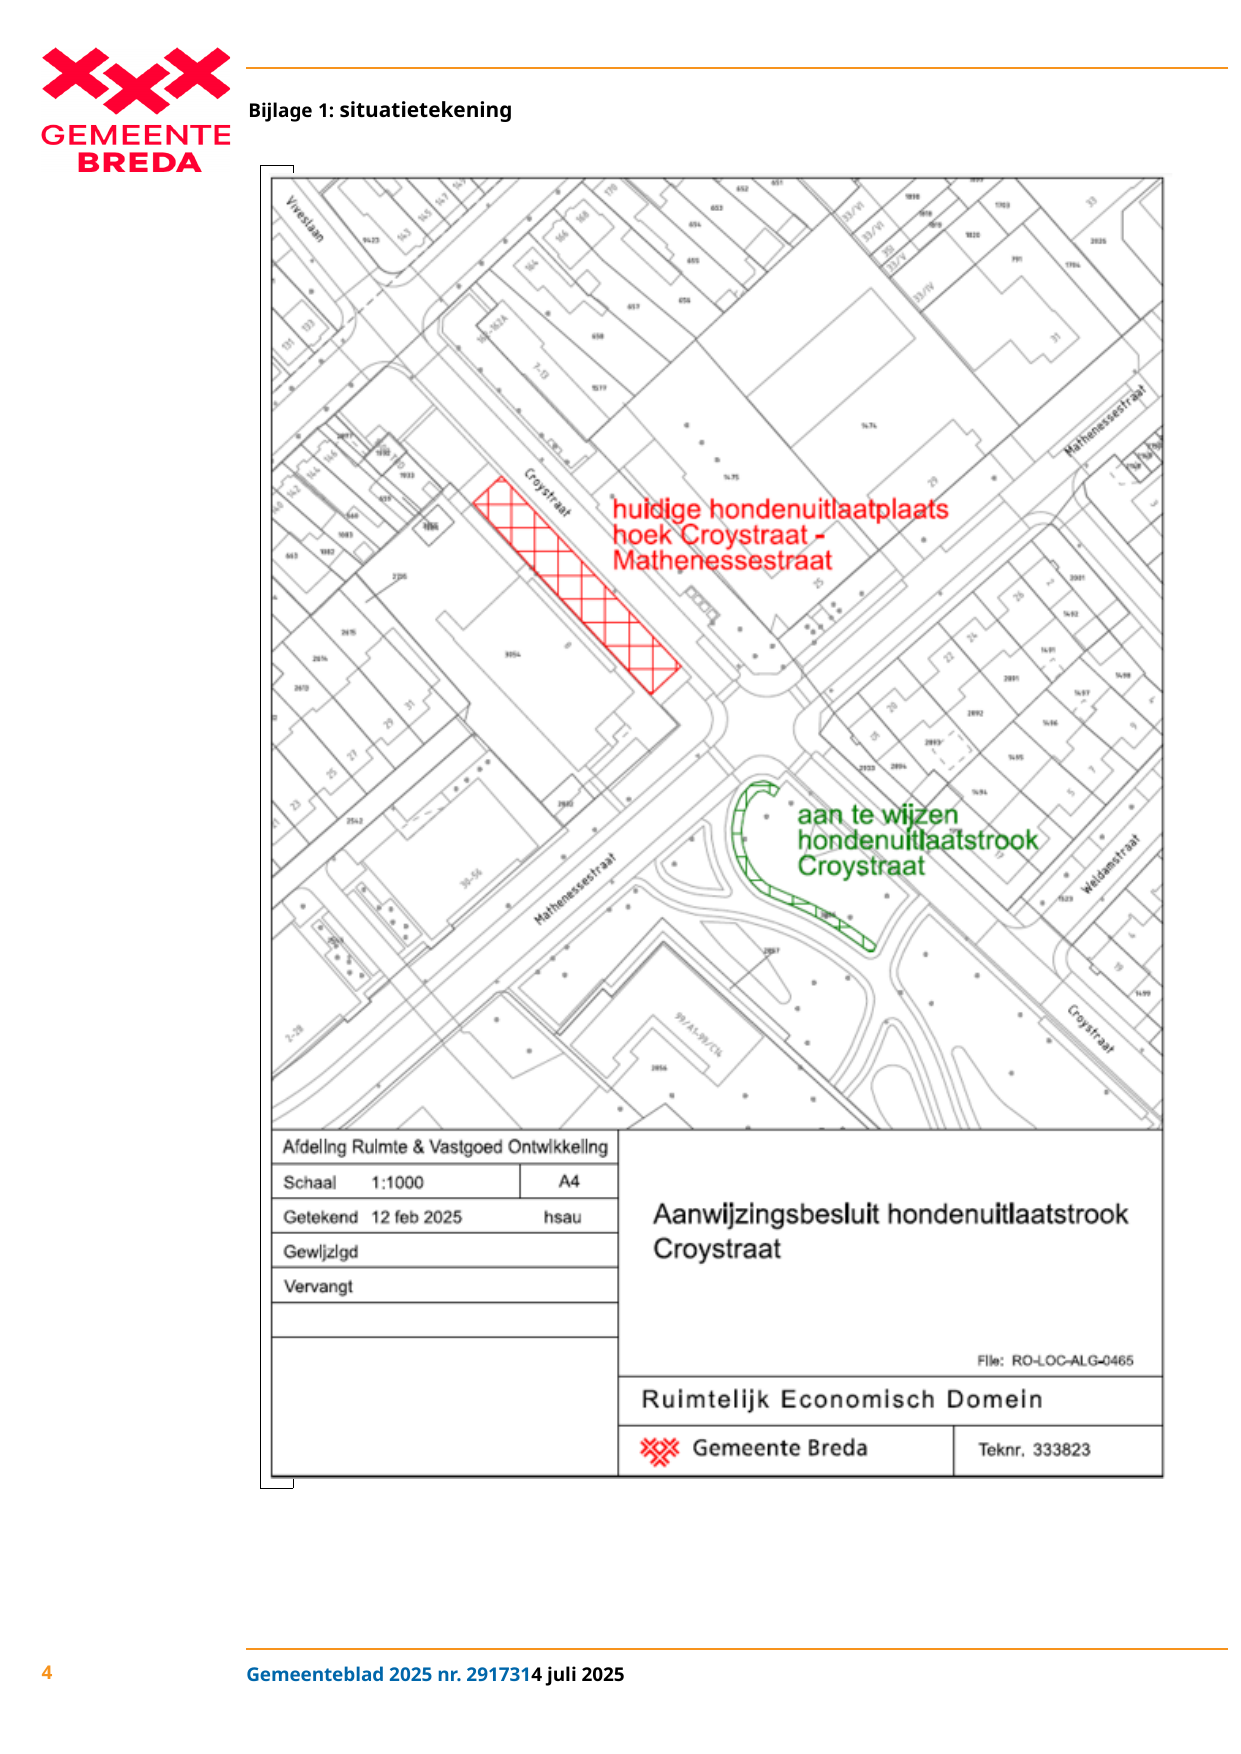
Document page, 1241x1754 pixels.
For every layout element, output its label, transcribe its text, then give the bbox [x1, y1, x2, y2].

picture [41, 47, 231, 172]
picture [268, 173, 1173, 1479]
text Bijlage 1: situatietekening [248, 95, 1152, 123]
